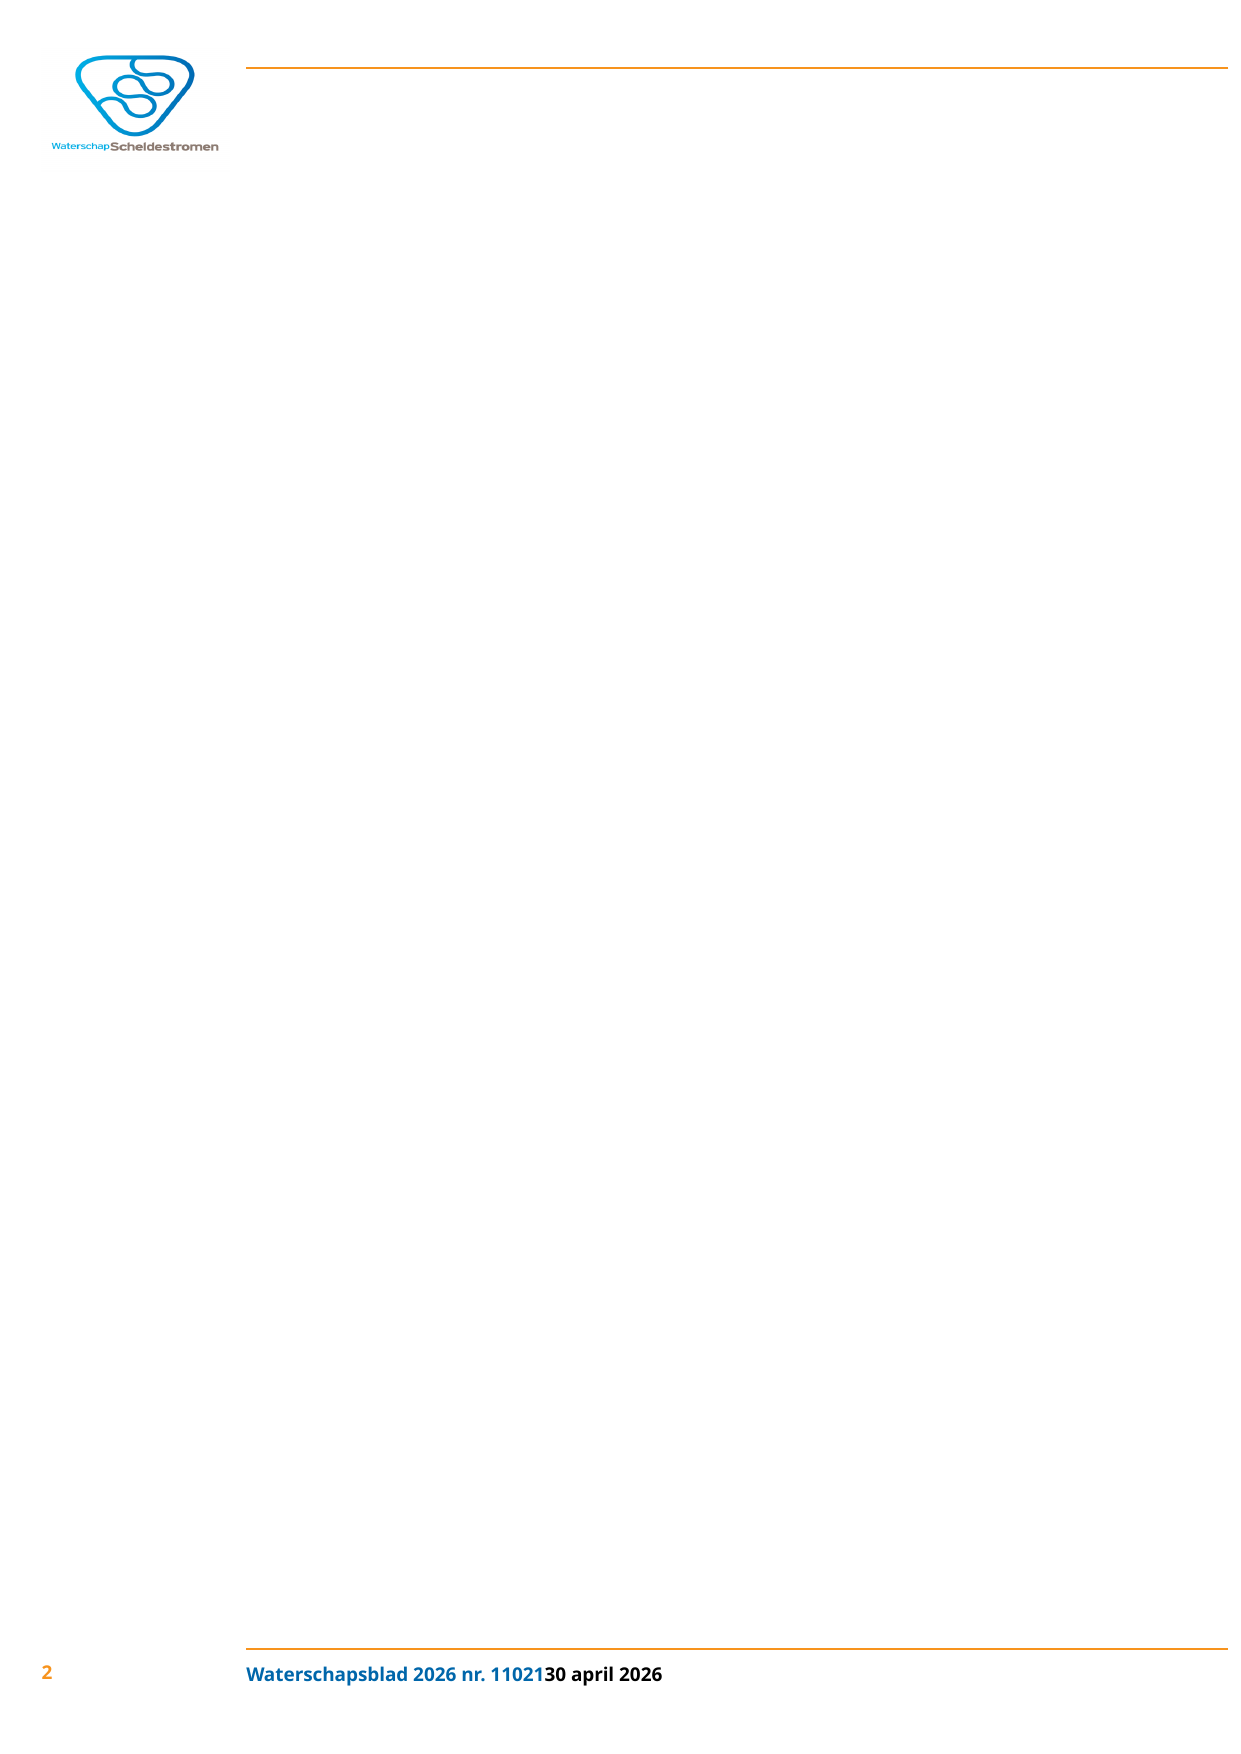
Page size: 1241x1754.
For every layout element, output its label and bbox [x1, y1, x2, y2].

picture [41, 47, 231, 172]
